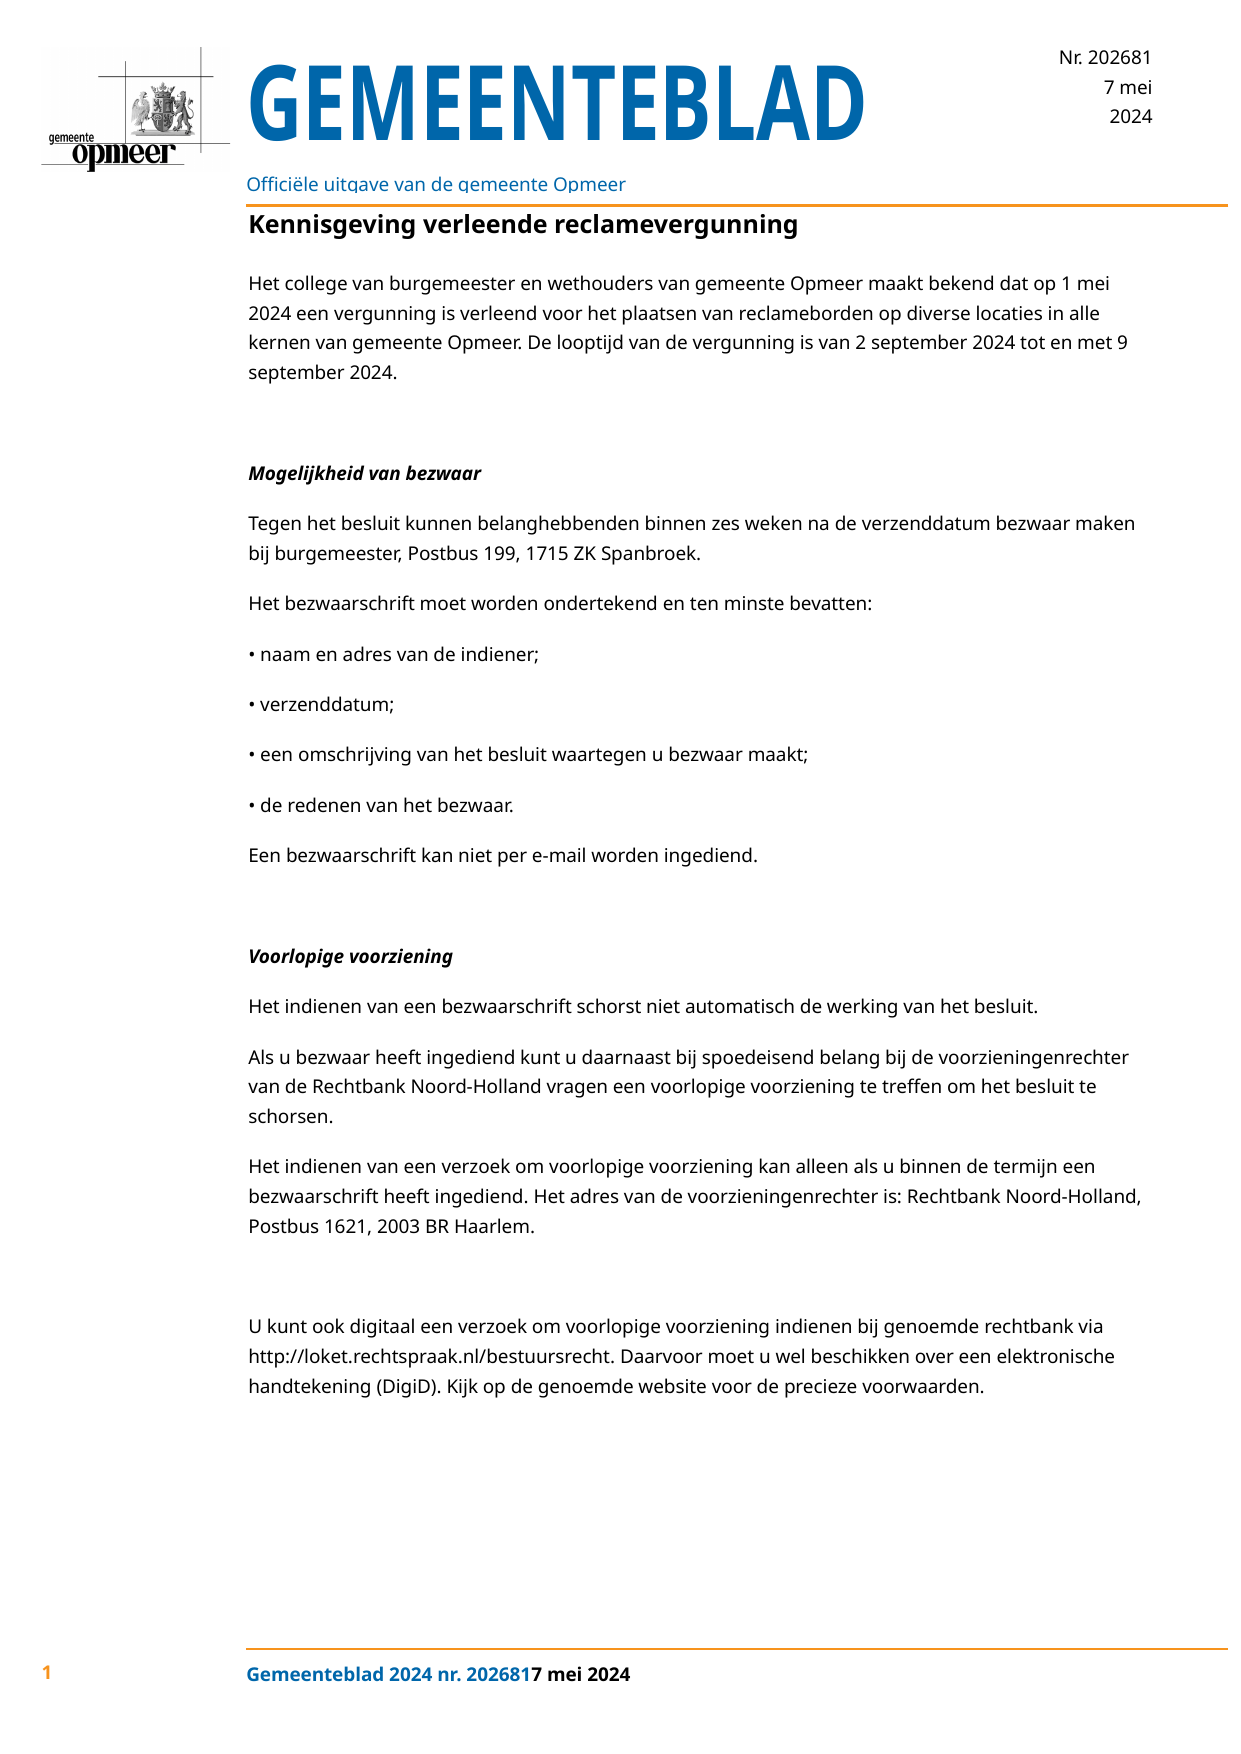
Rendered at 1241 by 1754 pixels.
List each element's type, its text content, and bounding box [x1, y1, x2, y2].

text • een omschrijving van het besluit waartegen u bezwaar maakt; [248, 742, 1152, 767]
text • verzenddatum; [248, 691, 1152, 717]
text Mogelijkheid van bezwaar [248, 460, 1152, 486]
text Het college van burgemeester en wethouders van gemeente Opmeer maakt bekend dat op 1 mei 2024 een vergunning is verleend voor het plaatsen van reclameborden op diverse locaties in alle kernen van gemeente Opmeer. De looptijd van de vergunning is van 2 september 2024 tot en met 9 september 2024. [248, 270, 1152, 385]
text Voorlopige voorziening [248, 943, 1152, 969]
text Tegen het besluit kunnen belanghebbenden binnen zes weken na de verzenddatum bezwaar maken bij burgemeester, Postbus 199, 1715 ZK Spanbroek. [248, 510, 1152, 566]
text Kennisgeving verleende reclamevergunning [248, 207, 1152, 241]
text • naam en adres van de indiener; [248, 641, 1152, 666]
text U kunt ook digitaal een verzoek om voorlopige voorziening indienen bij genoemde rechtbank via http://loket.rechtspraak.nl/bestuursrecht. Daarvoor moet u wel beschikken over een elektronische handtekening (DigiD). Kijk op de genoemde website voor de precieze voorwaarden. [248, 1314, 1152, 1398]
text Het indienen van een verzoek om voorlopige voorziening kan alleen als u binnen de termijn een bezwaarschrift heeft ingediend. Het adres van de voorzieningenrechter is: Rechtbank Noord-Holland, Postbus 1621, 2003 BR Haarlem. [248, 1154, 1152, 1238]
picture [41, 47, 231, 172]
text Het bezwaarschrift moet worden ondertekend en ten minste bevatten: [248, 590, 1152, 616]
text • de redenen van het bezwaar. [248, 792, 1152, 818]
text Als u bezwaar heeft ingediend kunt u daarnaast bij spoedeisend belang bij de voorzieningenrechter van de Rechtbank Noord-Holland vragen een voorlopige voorziening te treffen om het besluit te schorsen. [248, 1044, 1152, 1129]
text Een bezwaarschrift kan niet per e-mail worden ingediend. [248, 842, 1152, 868]
text Het indienen van een bezwaarschrift schorst niet automatisch de werking van het besluit. [248, 994, 1152, 1019]
